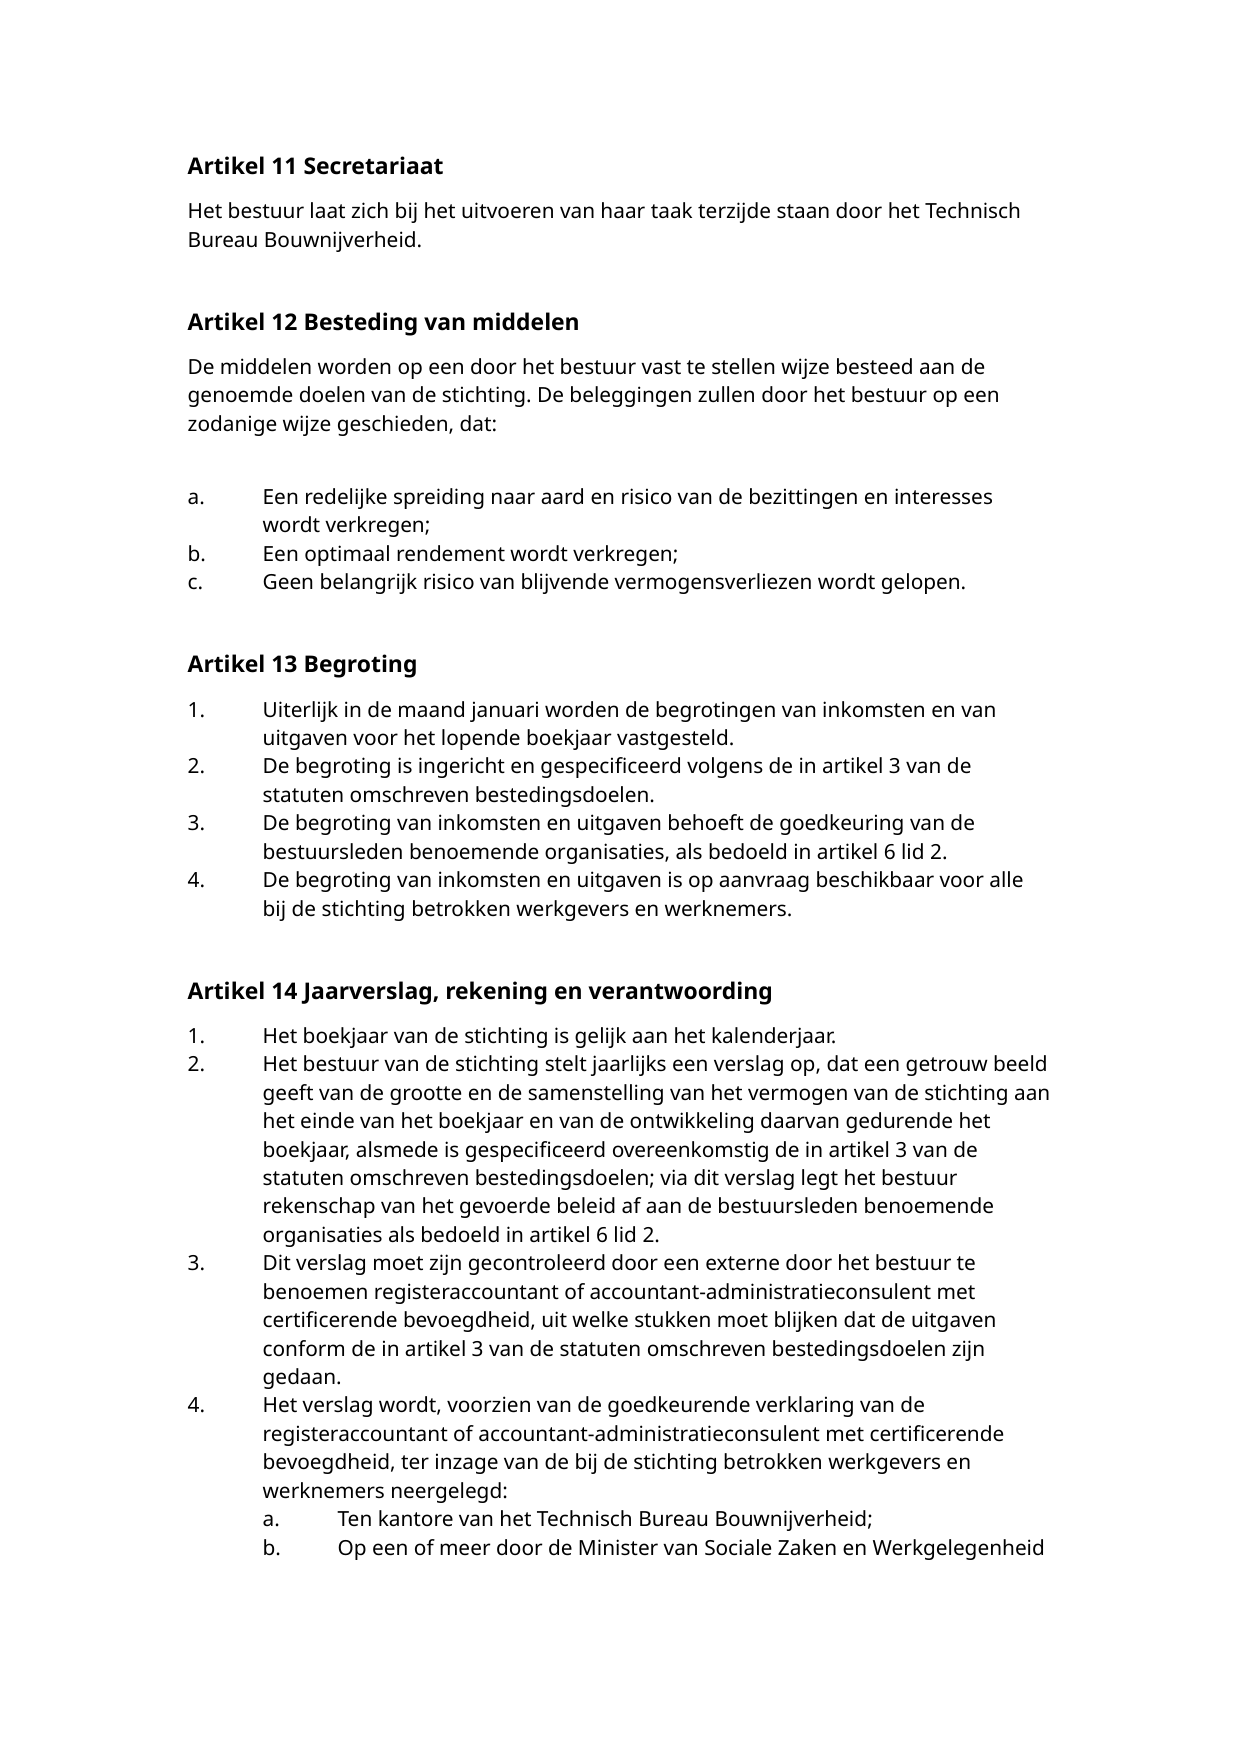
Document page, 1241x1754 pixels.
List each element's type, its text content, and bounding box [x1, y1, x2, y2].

text De middelen worden op een door het bestuur vast te stellen wijze besteed aan de genoemde doelen van de stichting. De beleggingen zullen door het bestuur op een zodanige wijze geschieden, dat: [187, 352, 1053, 437]
list Het verslag wordt, voorzien van de goedkeurende verklaring van de registeraccountant of accountant-administratieconsulent met certificerende bevoegdheid, ter inzage van de bij de stichting betrokken werkgevers en werknemers neergelegd: [187, 1391, 1053, 1504]
list De begroting van inkomsten en uitgaven behoeft de goedkeuring van de bestuursleden benoemende organisaties, als bedoeld in artikel 6 lid 2. [187, 808, 1053, 865]
list Het boekjaar van de stichting is gelijk aan het kalenderjaar. [187, 1021, 1053, 1049]
list De begroting is ingericht en gespecificeerd volgens de in artikel 3 van de statuten omschreven bestedingsdoelen. [187, 752, 1053, 808]
list Dit verslag moet zijn gecontroleerd door een externe door het bestuur te benoemen registeraccountant of accountant-administratieconsulent met certificerende bevoegdheid, uit welke stukken moet blijken dat de uitgaven conform de in artikel 3 van de statuten omschreven bestedingsdoelen zijn gedaan. [187, 1248, 1053, 1391]
list Geen belangrijk risico van blijvende vermogensverliezen wordt gelopen. [187, 567, 1053, 596]
list Ten kantore van het Technisch Bureau Bouwnijverheid; [262, 1504, 1053, 1533]
list Het bestuur van de stichting stelt jaarlijks een verslag op, dat een getrouw beeld geeft van de grootte en de samenstelling van het vermogen van de stichting aan het einde van het boekjaar en van de ontwikkeling daarvan gedurende het boekjaar, alsmede is gespecificeerd overeenkomstig de in artikel 3 van de statuten omschreven bestedingsdoelen; via dit verslag legt het bestuur rekenschap van het gevoerde beleid af aan de bestuursleden benoemende organisaties als bedoeld in artikel 6 lid 2. [187, 1049, 1053, 1248]
text Het bestuur laat zich bij het uitvoeren van haar taak terzijde staan door het Technisch Bureau Bouwnijverheid. [187, 196, 1053, 253]
list Uiterlijk in de maand januari worden de begrotingen van inkomsten en van uitgaven voor het lopende boekjaar vastgesteld. [187, 695, 1053, 752]
list De begroting van inkomsten en uitgaven is op aanvraag beschikbaar voor alle bij de stichting betrokken werkgevers en werknemers. [187, 865, 1053, 922]
subtitle Artikel 12 Besteding van middelen [187, 306, 1053, 337]
list Een optimaal rendement wordt verkregen; [187, 539, 1053, 567]
list Een redelijke spreiding naar aard en risico van de bezittingen en interesses wordt verkregen; [187, 482, 1053, 539]
subtitle Artikel 14 Jaarverslag, rekening en verantwoording [187, 975, 1053, 1006]
subtitle Artikel 11 Secretariaat [187, 150, 1053, 181]
list Op een of meer door de Minister van Sociale Zaken en Werkgelegenheid [262, 1533, 1053, 1561]
subtitle Artikel 13 Begroting [187, 648, 1053, 680]
